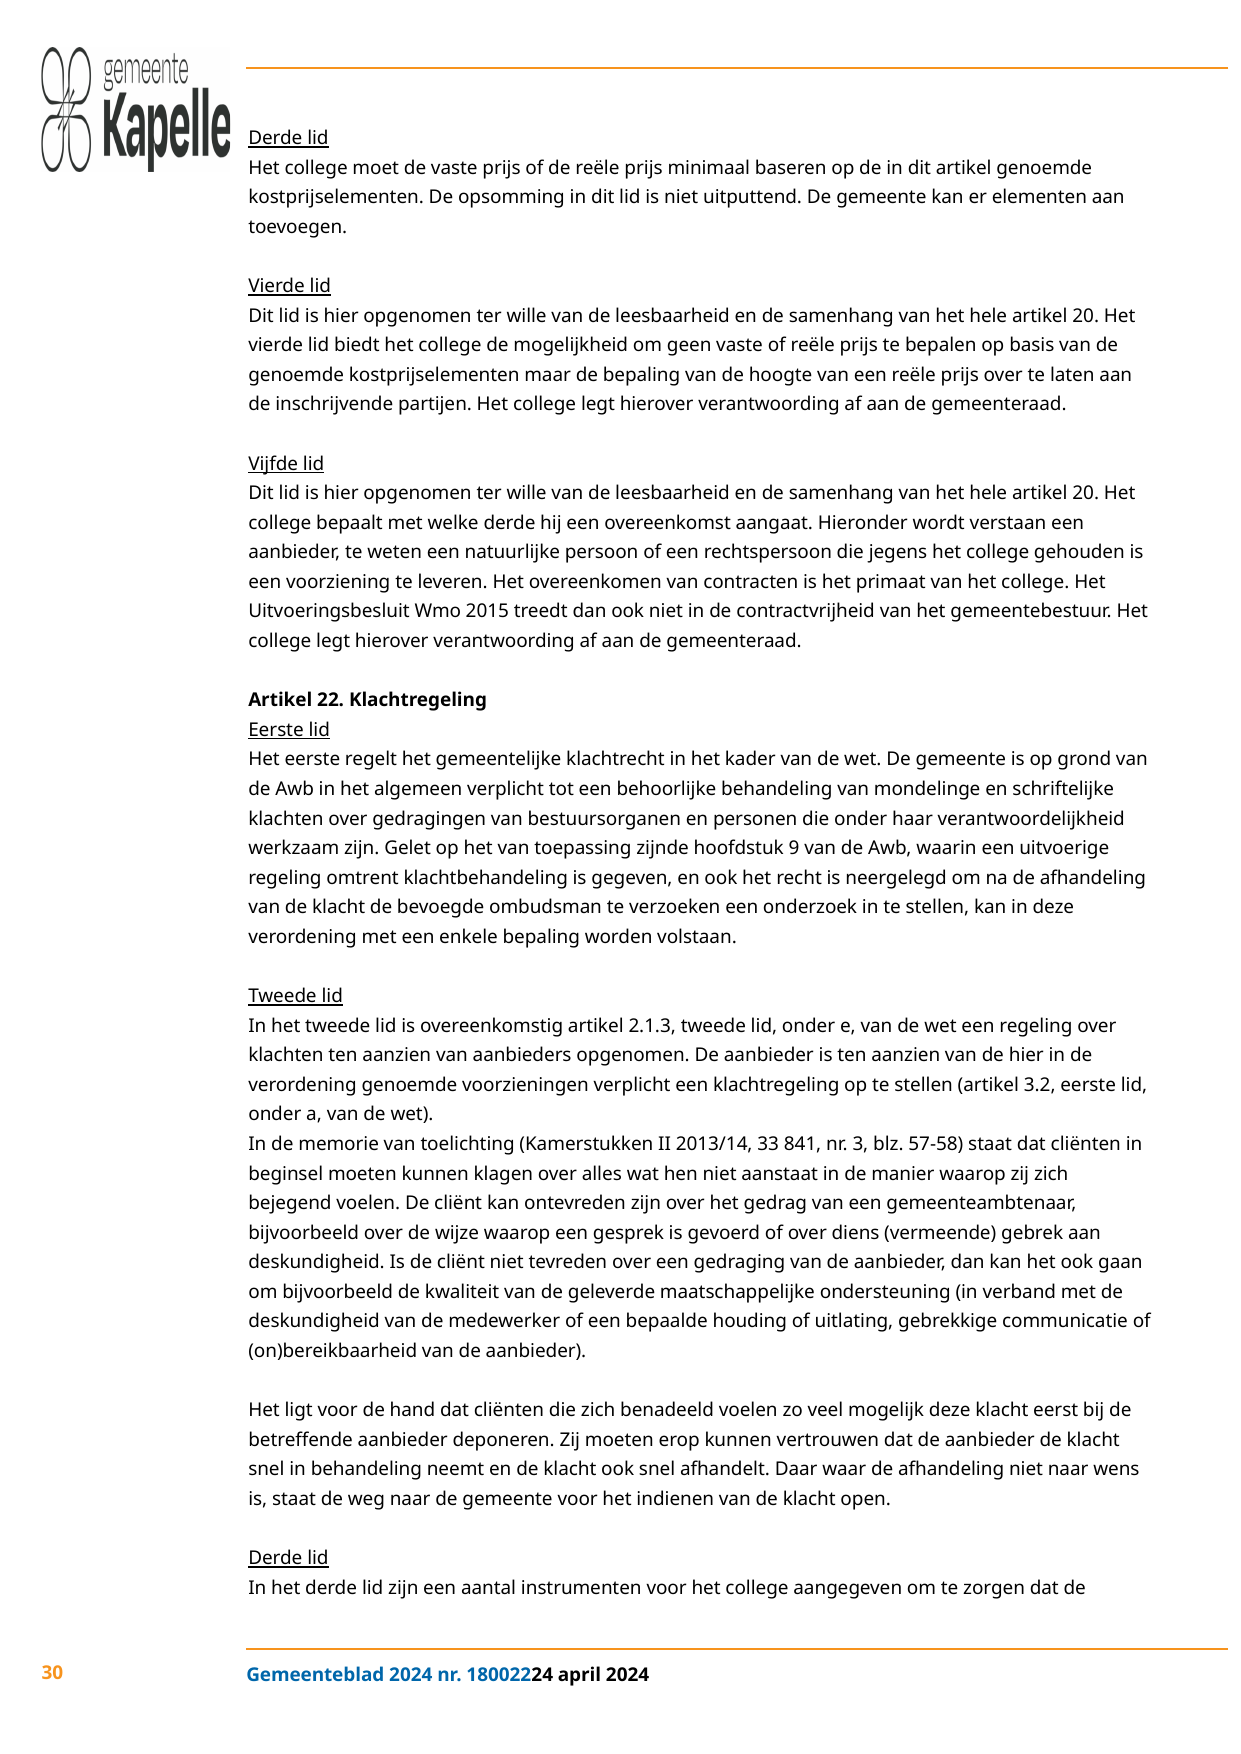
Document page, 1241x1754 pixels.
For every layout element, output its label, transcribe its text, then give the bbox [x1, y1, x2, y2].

text In het derde lid zijn een aantal instrumenten voor het college aangegeven om te zorgen dat de [248, 1574, 1152, 1600]
text Het eerste regelt het gemeentelijke klachtrecht in het kader van de wet. De gemeente is op grond van de Awb in het algemeen verplicht tot een behoorlijke behandeling van mondelinge en schriftelijke klachten over gedragingen van bestuursorganen en personen die onder haar verantwoordelijkheid werkzaam zijn. Gelet op het van toepassing zijnde hoofdstuk 9 van de Awb, waarin een uitvoerige regeling omtrent klachtbehandeling is gegeven, en ook het recht is neergelegd om na de afhandeling van de klacht de bevoegde ombudsman te verzoeken een onderzoek in te stellen, kan in deze verordening met een enkele bepaling worden volstaan. [248, 746, 1152, 949]
text Dit lid is hier opgenomen ter wille van de leesbaarheid en de samenhang van het hele artikel 20. Het college bepaalt met welke derde hij een overeenkomst aangaat. Hieronder wordt verstaan een aanbieder, te weten een natuurlijke persoon of een rechtspersoon die jegens het college gehouden is een voorziening te leveren. Het overeenkomen van contracten is het primaat van het college. Het Uitvoeringsbesluit Wmo 2015 treedt dan ook niet in de contractvrijheid van het gemeentebestuur. Het college legt hierover verantwoording af aan de gemeenteraad. [248, 479, 1152, 653]
picture [41, 47, 231, 172]
text Artikel 22. Klachtregeling [248, 686, 1152, 712]
text Derde lid [248, 124, 1152, 150]
text Het college moet de vaste prijs of de reële prijs minimaal baseren op de in dit artikel genoemde kostprijselementen. De opsomming in dit lid is niet uitputtend. De gemeente kan er elementen aan toevoegen. [248, 154, 1152, 239]
text Vierde lid [248, 272, 1152, 298]
text Dit lid is hier opgenomen ter wille van de leesbaarheid en de samenhang van het hele artikel 20. Het vierde lid biedt het college de mogelijkheid om geen vaste of reële prijs te bepalen op basis van de genoemde kostprijselementen maar de bepaling van de hoogte van een reële prijs over te laten aan de inschrijvende partijen. Het college legt hierover verantwoording af aan de gemeenteraad. [248, 302, 1152, 416]
text In de memorie van toelichting (Kamerstukken II 2013/14, 33 841, nr. 3, blz. 57-58) staat dat cliënten in beginsel moeten kunnen klagen over alles wat hen niet aanstaat in de manier waarop zij zich bejegend voelen. De cliënt kan ontevreden zijn over het gedrag van een gemeenteambtenaar, bijvoorbeeld over de wijze waarop een gesprek is gevoerd of over diens (vermeende) gebrek aan deskundigheid. Is de cliënt niet tevreden over een gedraging van de aanbieder, dan kan het ook gaan om bijvoorbeeld de kwaliteit van de geleverde maatschappelijke ondersteuning (in verband met de deskundigheid van de medewerker of een bepaalde houding of uitlating, gebrekkige communicatie of (on)bereikbaarheid van de aanbieder). [248, 1130, 1152, 1363]
text Eerste lid [248, 716, 1152, 742]
text Derde lid [248, 1544, 1152, 1570]
text Het ligt voor de hand dat cliënten die zich benadeeld voelen zo veel mogelijk deze klacht eerst bij de betreffende aanbieder deponeren. Zij moeten erop kunnen vertrouwen dat de aanbieder de klacht snel in behandeling neemt en de klacht ook snel afhandelt. Daar waar de afhandeling niet naar wens is, staat de weg naar de gemeente voor het indienen van de klacht open. [248, 1396, 1152, 1511]
text Tweede lid [248, 982, 1152, 1008]
text Vijfde lid [248, 450, 1152, 476]
text In het tweede lid is overeenkomstig artikel 2.1.3, tweede lid, onder e, van de wet een regeling over klachten ten aanzien van aanbieders opgenomen. De aanbieder is ten aanzien van de hier in de verordening genoemde voorzieningen verplicht een klachtregeling op te stellen (artikel 3.2, eerste lid, onder a, van de wet). [248, 1012, 1152, 1126]
